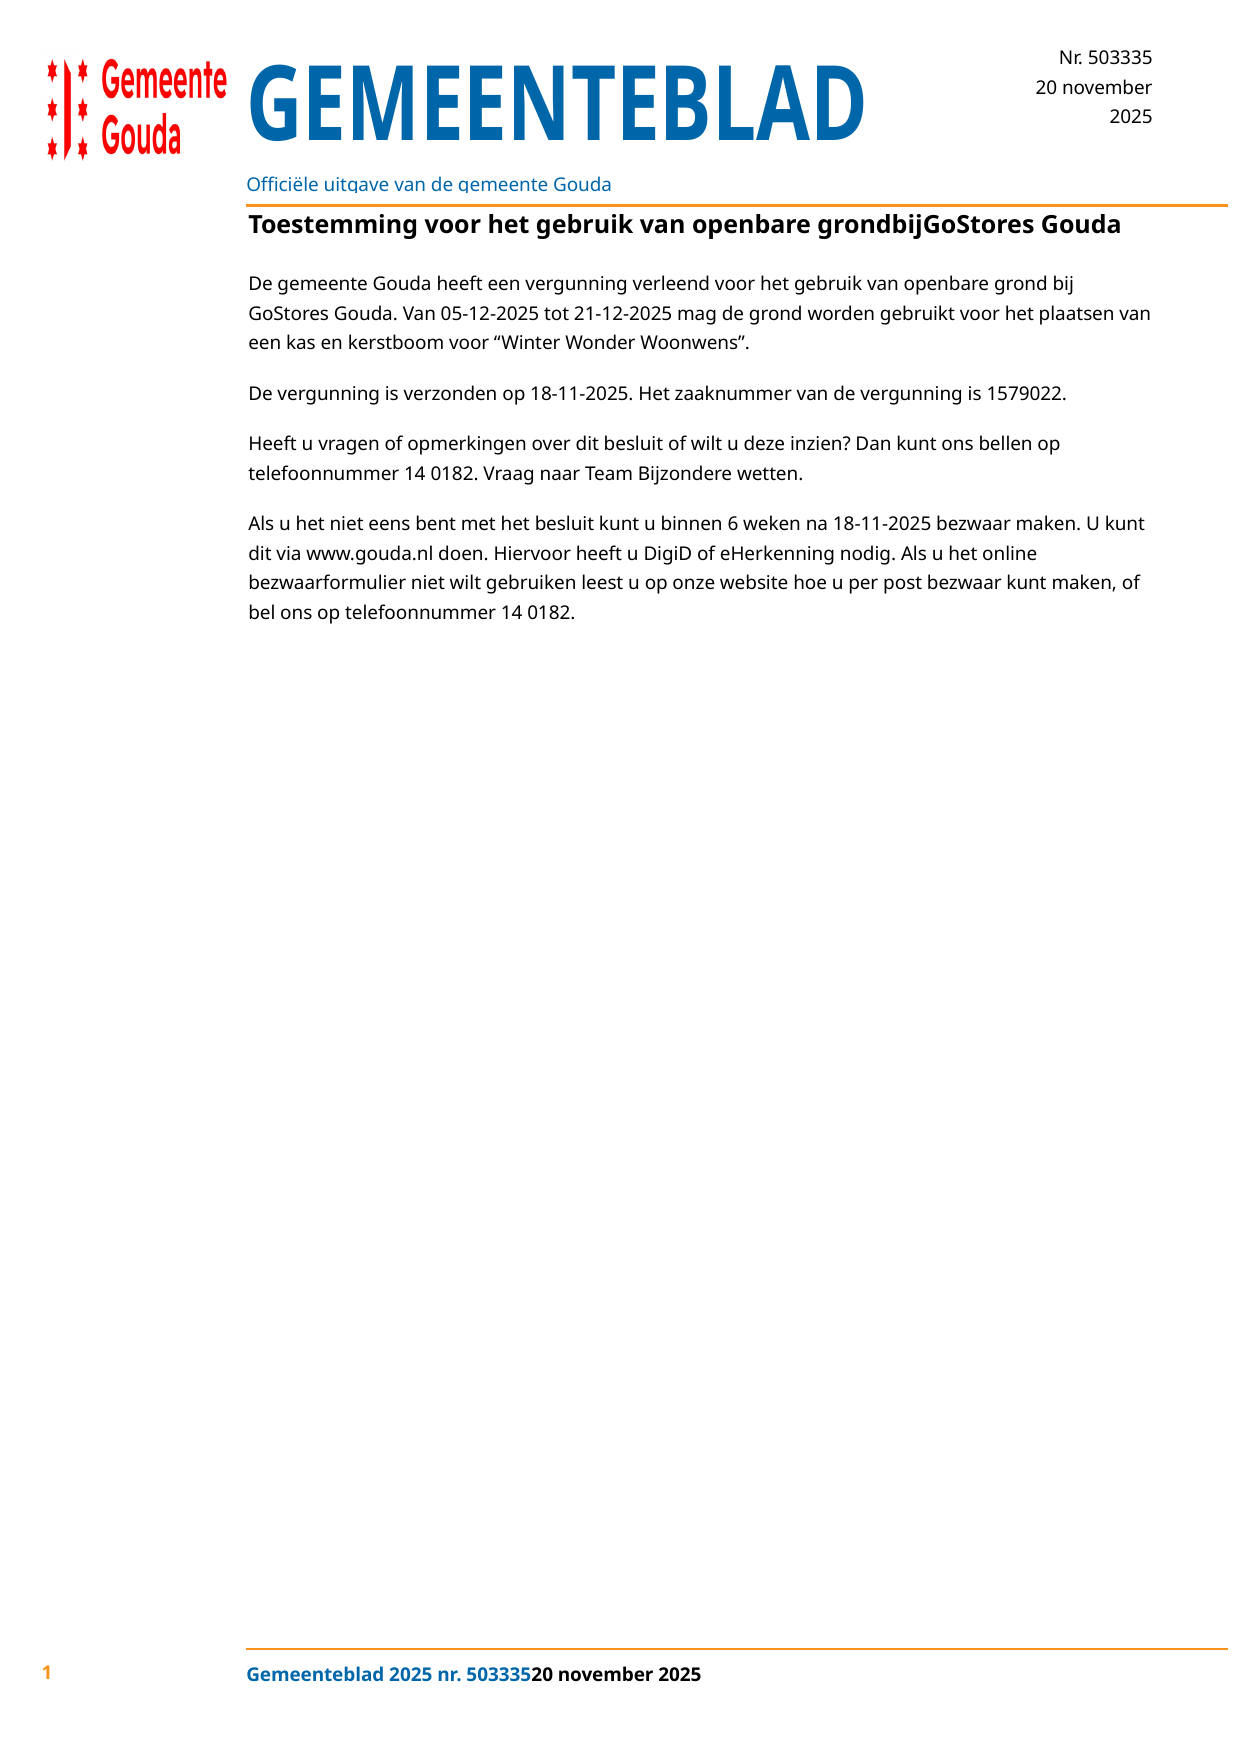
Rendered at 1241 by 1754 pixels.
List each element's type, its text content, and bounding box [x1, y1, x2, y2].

text Als u het niet eens bent met het besluit kunt u binnen 6 weken na 18-11-2025 bezwaar maken. U kunt dit via www.gouda.nl doen. Hiervoor heeft u DigiD of eHerkenning nodig. Als u het online bezwaarformulier niet wilt gebruiken leest u op onze website hoe u per post bezwaar kunt maken, of bel ons op telefoonnummer 14 0182. [248, 510, 1152, 625]
text Heeft u vragen of opmerkingen over dit besluit of wilt u deze inzien? Dan kunt ons bellen op telefoonnummer 14 0182. Vraag naar Team Bijzondere wetten. [248, 430, 1152, 486]
text Toestemming voor het gebruik van openbare grondbijGoStores Gouda [248, 207, 1152, 241]
text De gemeente Gouda heeft een vergunning verleend voor het gebruik van openbare grond bij GoStores Gouda. Van 05-12-2025 tot 21-12-2025 mag de grond worden gebruikt voor het plaatsen van een kas en kerstboom voor “Winter Wonder Woonwens”. [248, 270, 1152, 355]
text De vergunning is verzonden op 18-11-2025. Het zaaknummer van de vergunning is 1579022. [248, 380, 1152, 406]
picture [41, 47, 231, 172]
